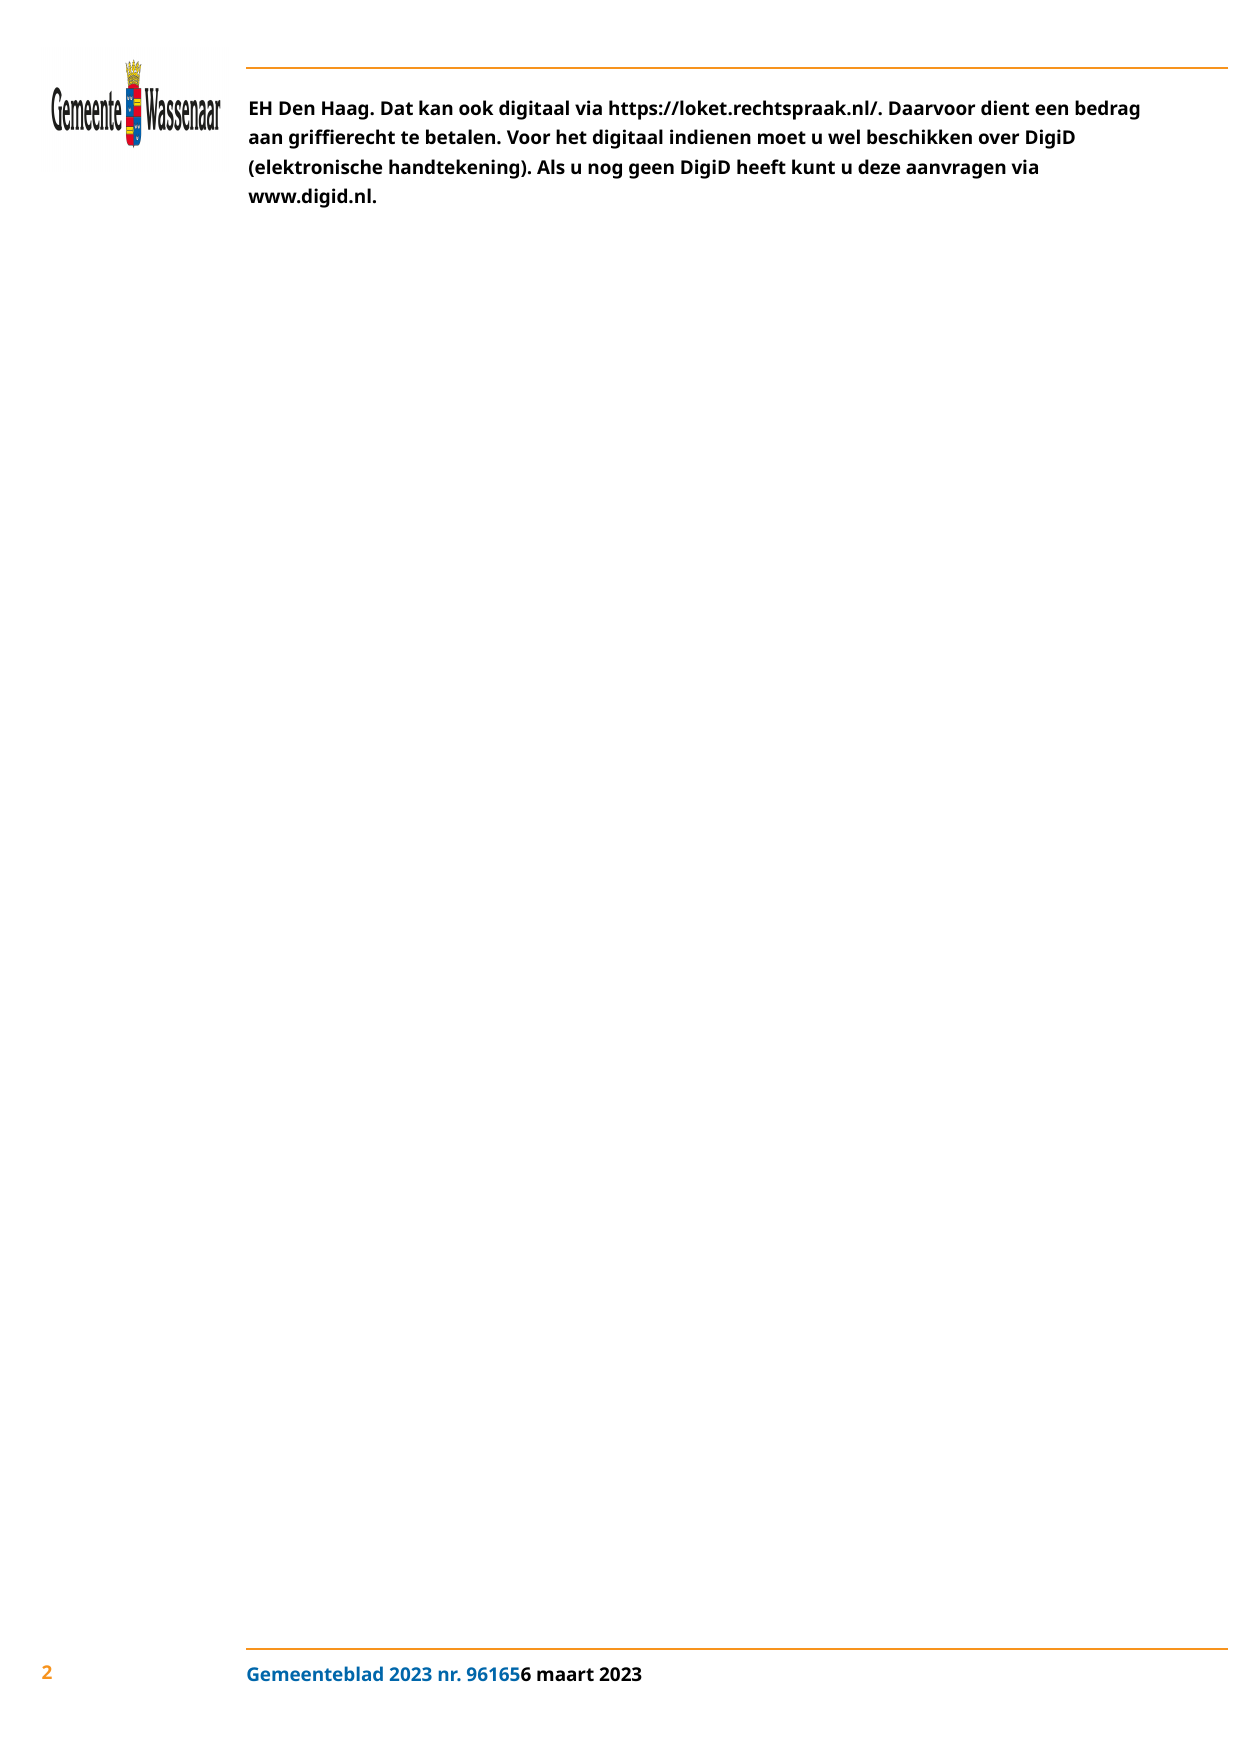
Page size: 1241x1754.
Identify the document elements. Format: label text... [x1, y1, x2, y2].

picture [41, 47, 231, 172]
text EH Den Haag. Dat kan ook digitaal via https://loket.rechtspraak.nl/. Daarvoor dient een bedrag aan griffierecht te betalen. Voor het digitaal indienen moet u wel beschikken over DigiD (elektronische handtekening). Als u nog geen DigiD heeft kunt u deze aanvragen via www.digid.nl. [248, 95, 1152, 209]
